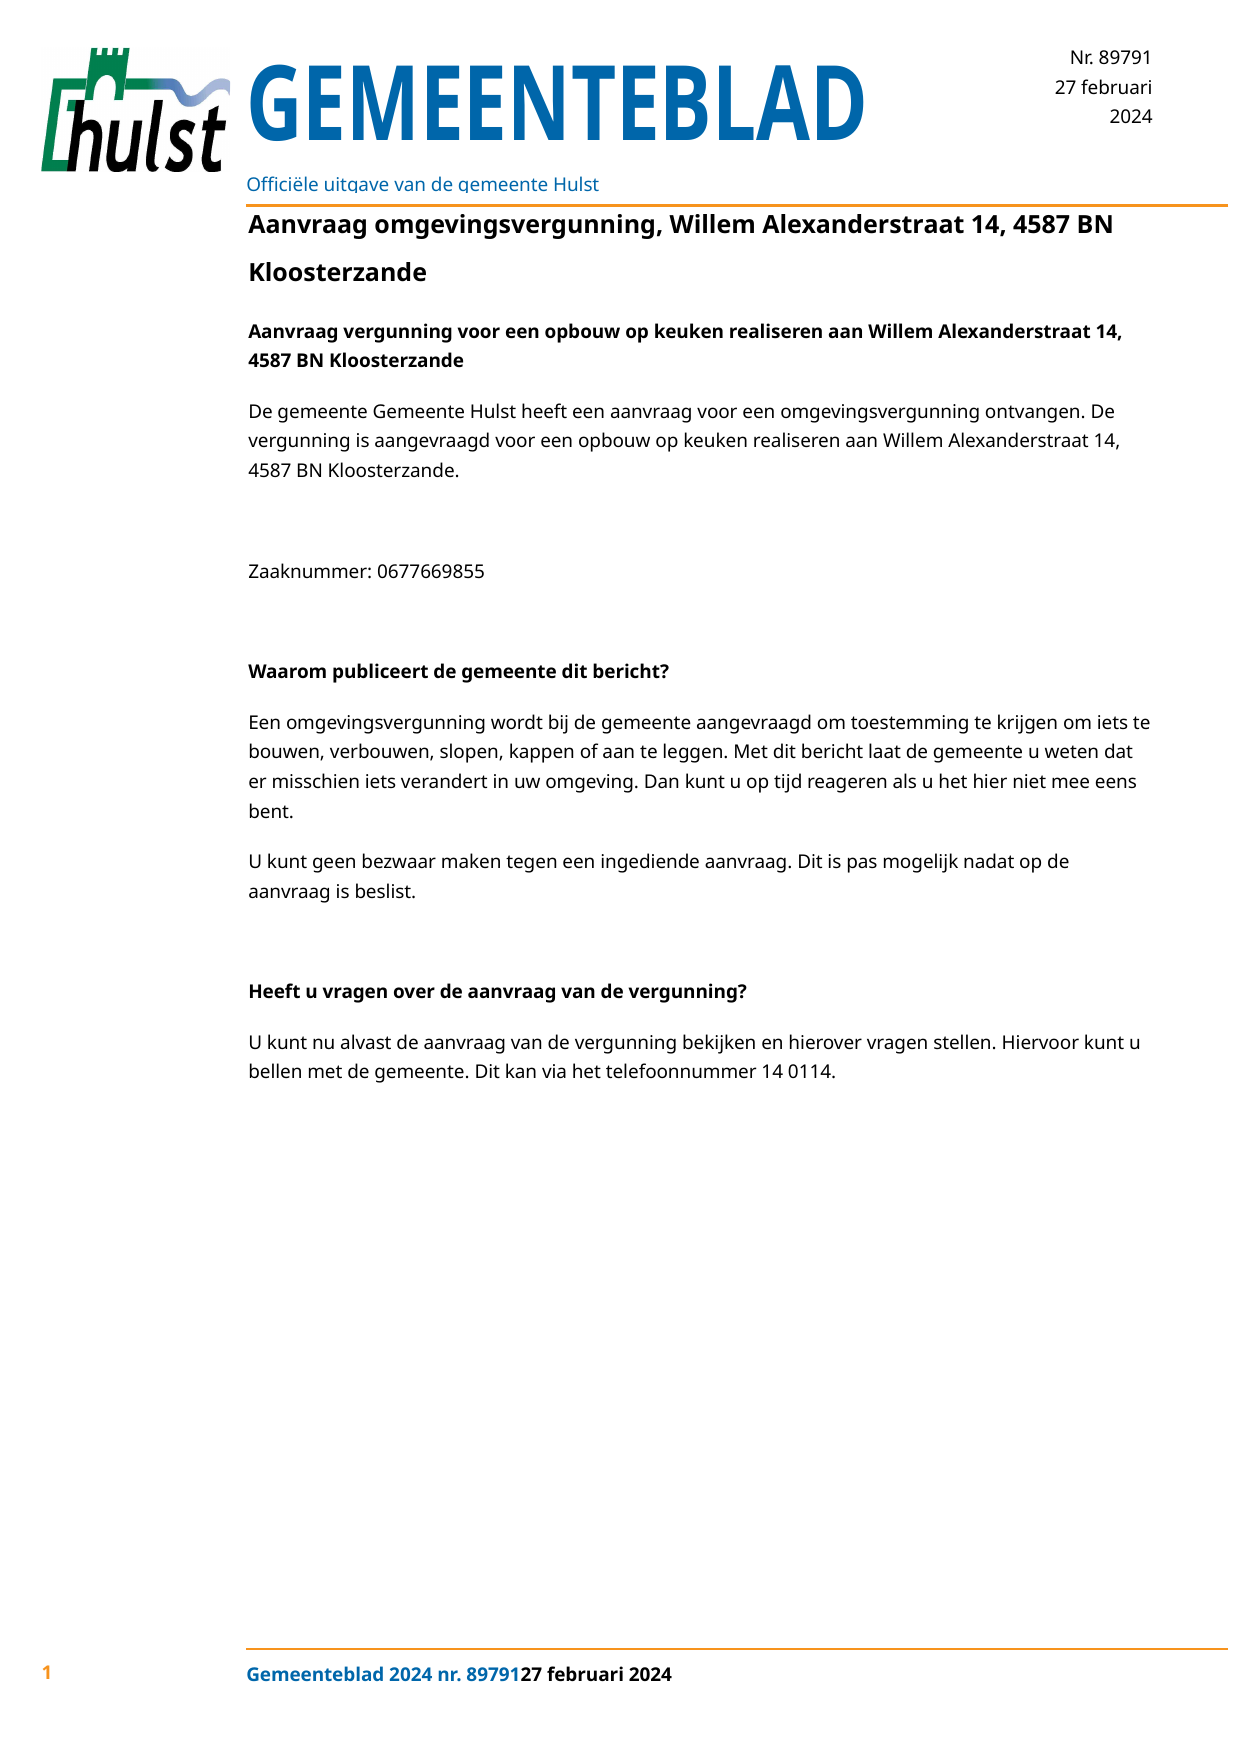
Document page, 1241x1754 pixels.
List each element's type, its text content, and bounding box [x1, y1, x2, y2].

text De gemeente Gemeente Hulst heeft een aanvraag voor een omgevingsvergunning ontvangen. De vergunning is aangevraagd voor een opbouw op keuken realiseren aan Willem Alexanderstraat 14, 4587 BN Kloosterzande. [248, 398, 1152, 483]
text U kunt geen bezwaar maken tegen een ingediende aanvraag. Dit is pas mogelijk nadat op de aanvraag is beslist. [248, 848, 1152, 904]
text U kunt nu alvast de aanvraag van de vergunning bekijken en hierover vragen stellen. Hiervoor kunt u bellen met de gemeente. Dit kan via het telefoonnummer 14 0114. [248, 1029, 1152, 1084]
text Een omgevingsvergunning wordt bij de gemeente aangevraagd om toestemming te krijgen om iets te bouwen, verbouwen, slopen, kappen of aan te leggen. Met dit bericht laat de gemeente u weten dat er misschien iets verandert in uw omgeving. Dan kunt u op tijd reageren als u het hier niet mee eens bent. [248, 709, 1152, 824]
text Aanvraag vergunning voor een opbouw op keuken realiseren aan Willem Alexanderstraat 14, 4587 BN Kloosterzande [248, 318, 1152, 373]
text Aanvraag omgevingsvergunning, Willem Alexanderstraat 14, 4587 BN Kloosterzande [248, 207, 1152, 288]
text Waarom publiceert de gemeente dit bericht? [248, 659, 1152, 684]
text Zaaknummer: 0677669855 [248, 558, 1152, 584]
picture [41, 47, 231, 172]
text Heeft u vragen over de aanvraag van de vergunning? [248, 979, 1152, 1004]
